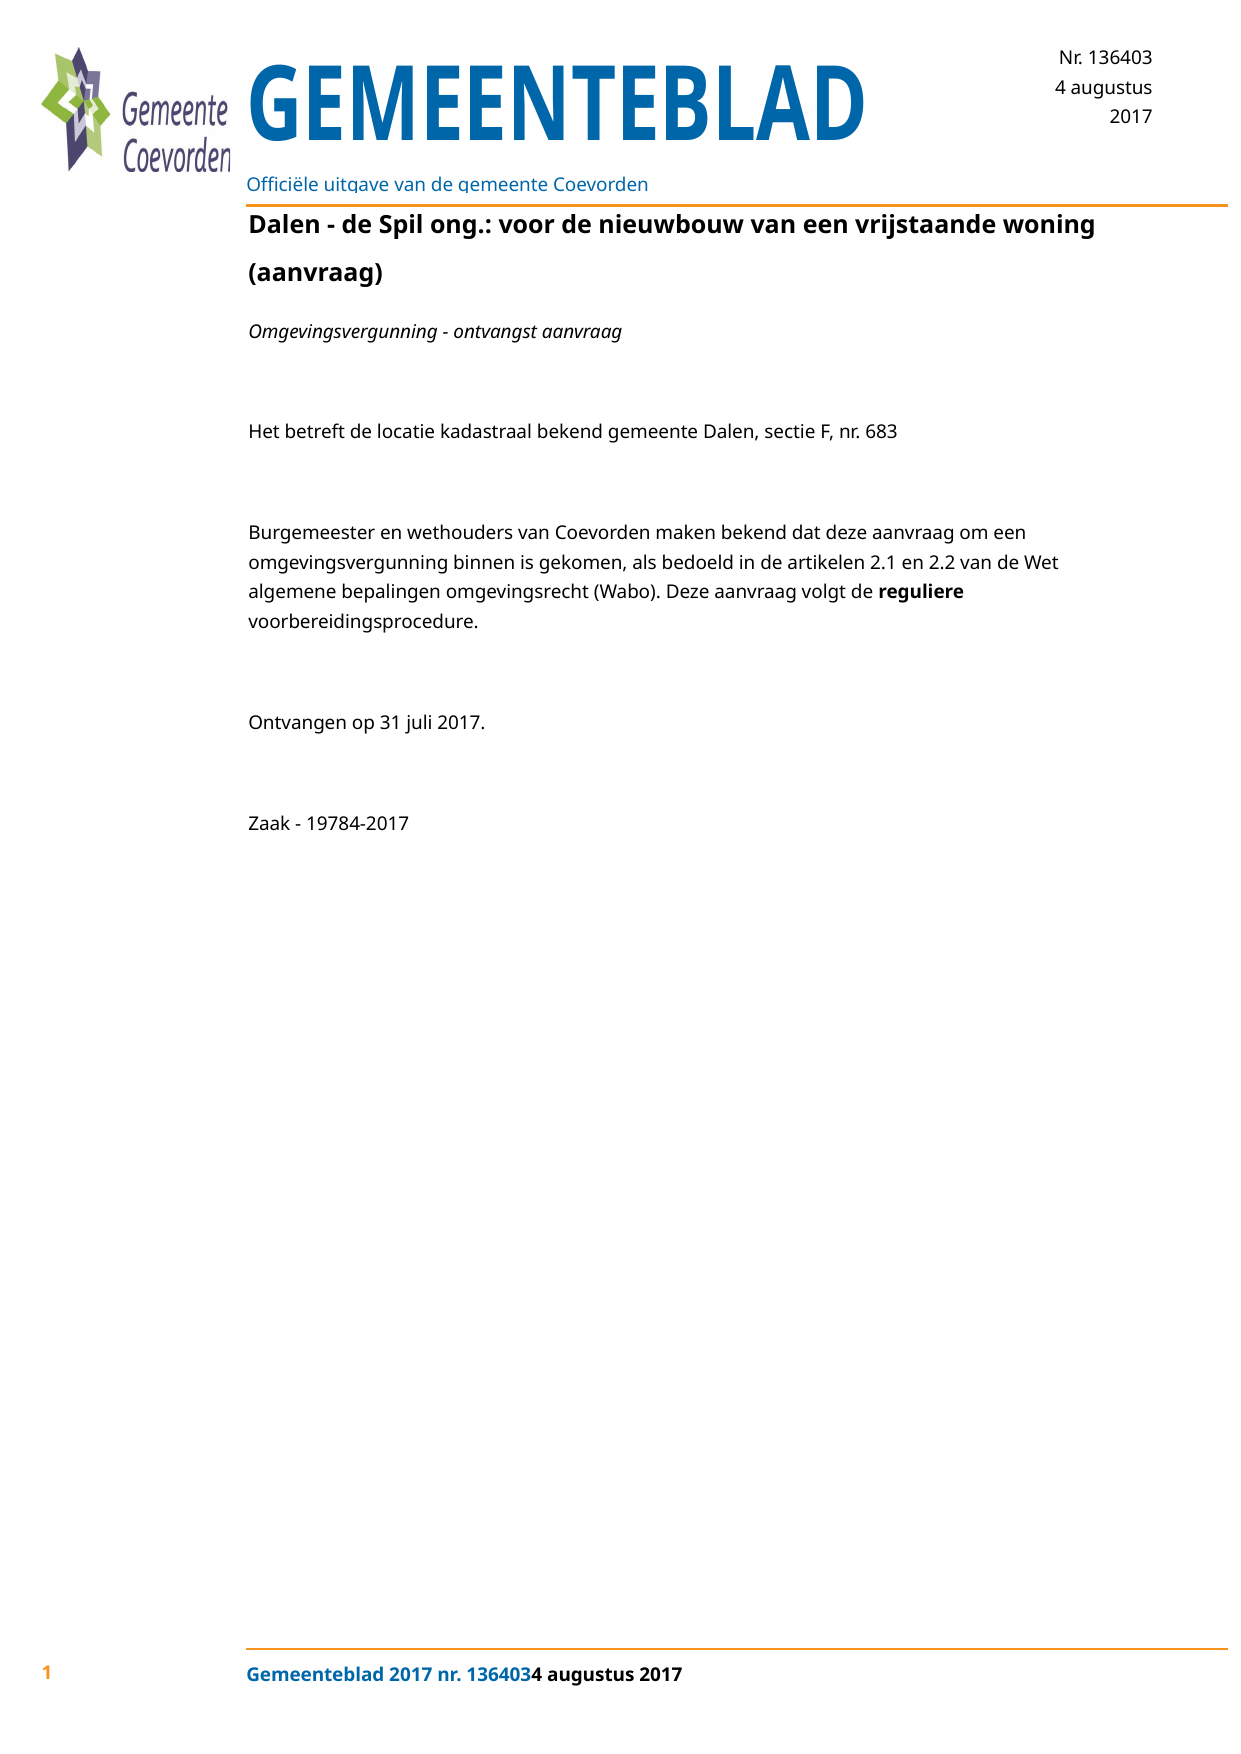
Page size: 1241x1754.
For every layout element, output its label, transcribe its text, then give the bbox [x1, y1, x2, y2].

text Dalen - de Spil ong.: voor de nieuwbouw van een vrijstaande woning (aanvraag) [248, 207, 1152, 288]
text Ontvangen op 31 juli 2017. [248, 709, 1152, 735]
text Het betreft de locatie kadastraal bekend gemeente Dalen, sectie F, nr. 683 [248, 419, 1152, 444]
text Zaak - 19784-2017 [248, 810, 1152, 836]
picture [41, 47, 231, 172]
text Omgevingsvergunning - ontvangst aanvraag [248, 318, 1152, 344]
text Burgemeester en wethouders van Coevorden maken bekend dat deze aanvraag om een omgevingsvergunning binnen is gekomen, als bedoeld in de artikelen 2.1 en 2.2 van de Wet algemene bepalingen omgevingsrecht (Wabo). Deze aanvraag volgt de reguliere voorbereidingsprocedure. [248, 519, 1152, 634]
